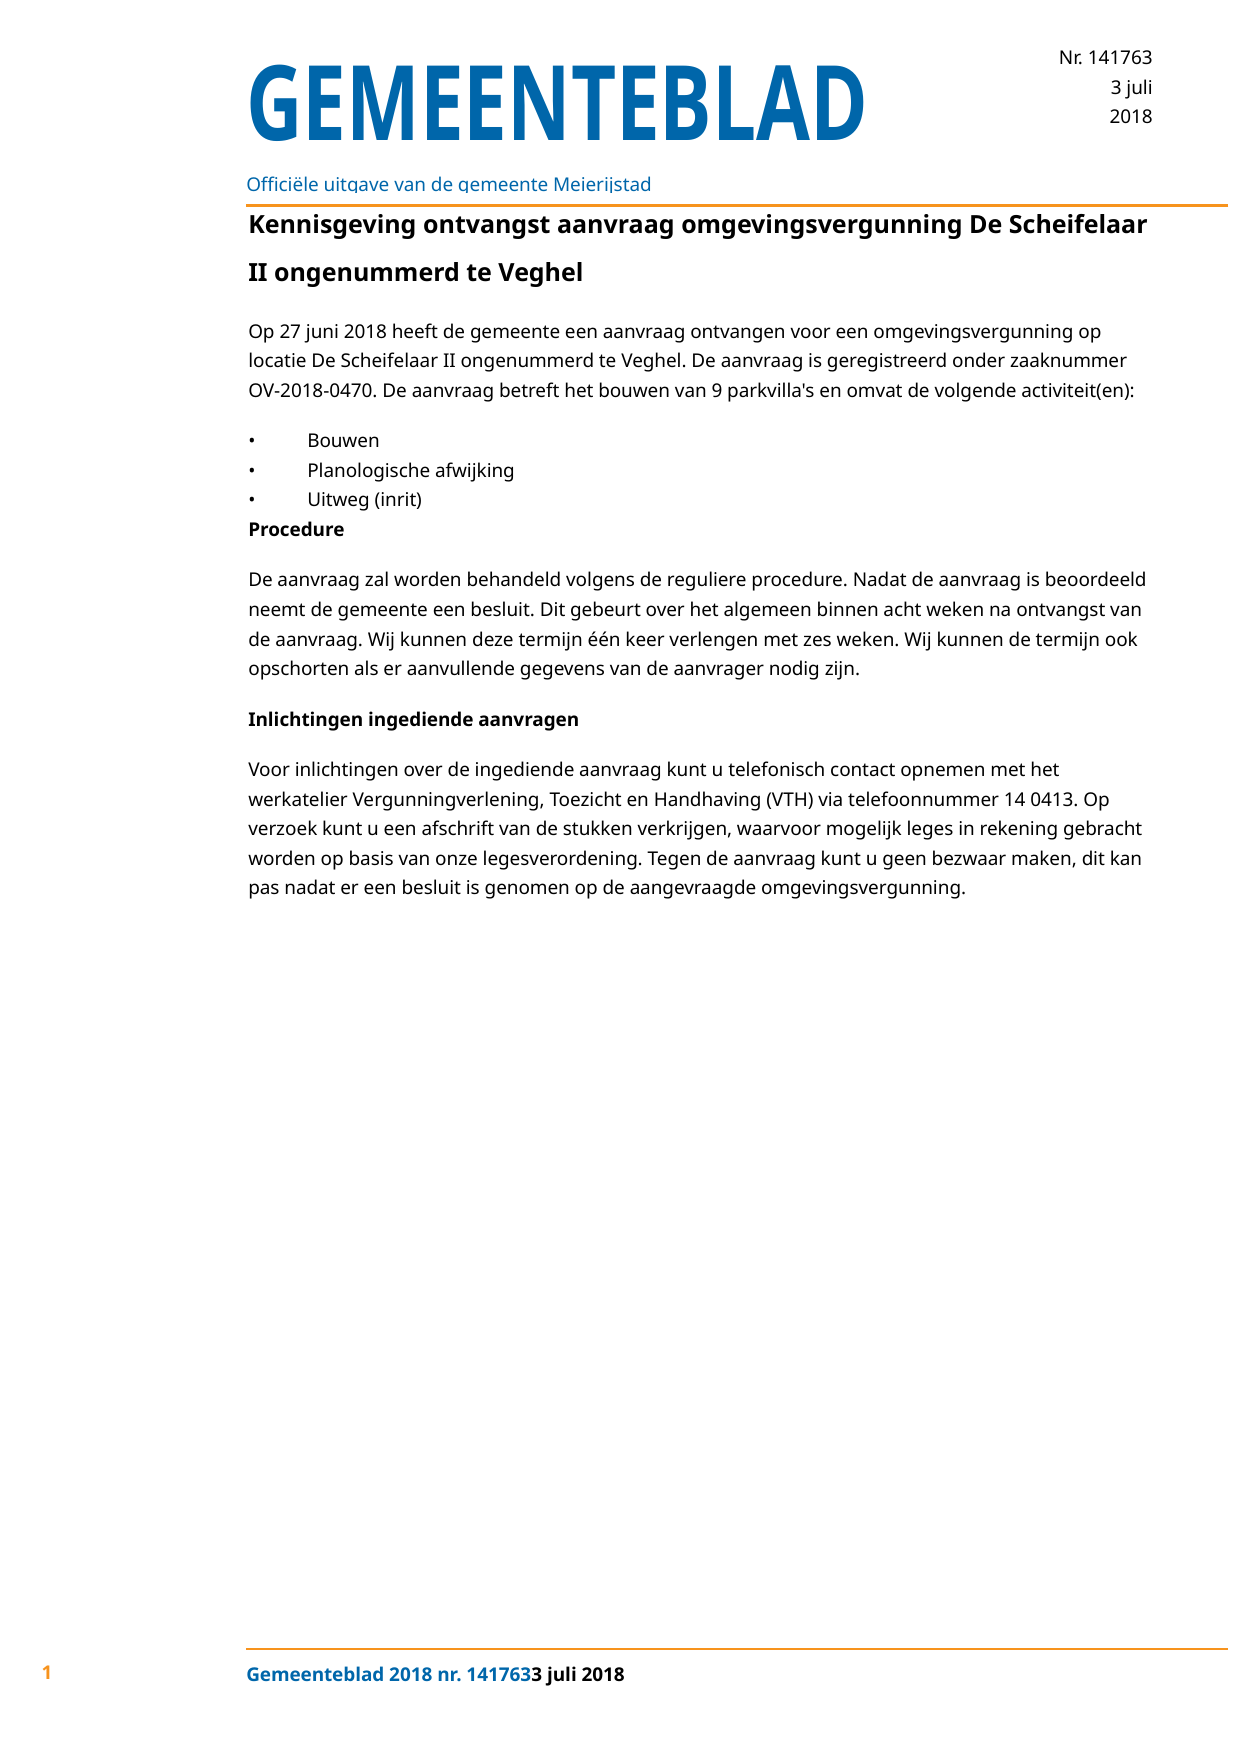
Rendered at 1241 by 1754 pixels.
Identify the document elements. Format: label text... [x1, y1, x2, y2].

list Planologische afwijking [248, 457, 1152, 483]
text De aanvraag zal worden behandeld volgens de reguliere procedure. Nadat de aanvraag is beoordeeld neemt de gemeente een besluit. Dit gebeurt over het algemeen binnen acht weken na ontvangst van de aanvraag. Wij kunnen deze termijn één keer verlengen met zes weken. Wij kunnen de termijn ook opschorten als er aanvullende gegevens van de aanvrager nodig zijn. [248, 567, 1152, 681]
text Voor inlichtingen over de ingediende aanvraag kunt u telefonisch contact opnemen met het werkatelier Vergunningverlening, Toezicht en Handhaving (VTH) via telefoonnummer 14 0413. Op verzoek kunt u een afschrift van de stukken verkrijgen, waarvoor mogelijk leges in rekening gebracht worden op basis van onze legesverordening. Tegen de aanvraag kunt u geen bezwaar maken, dit kan pas nadat er een besluit is genomen op de aangevraagde omgevingsvergunning. [248, 756, 1152, 900]
list Uitweg (inrit) [248, 487, 1152, 512]
list Bouwen [248, 427, 1152, 453]
text Inlichtingen ingediende aanvragen [248, 706, 1152, 732]
picture [41, 47, 231, 172]
text Op 27 juni 2018 heeft de gemeente een aanvraag ontvangen voor een omgevingsvergunning op locatie De Scheifelaar II ongenummerd te Veghel. De aanvraag is geregistreerd onder zaaknummer OV-2018-0470. De aanvraag betreft het bouwen van 9 parkvilla's en omvat de volgende activiteit(en): [248, 318, 1152, 403]
text Kennisgeving ontvangst aanvraag omgevingsvergunning De Scheifelaar II ongenummerd te Veghel [248, 207, 1152, 288]
text Procedure [248, 516, 1152, 542]
